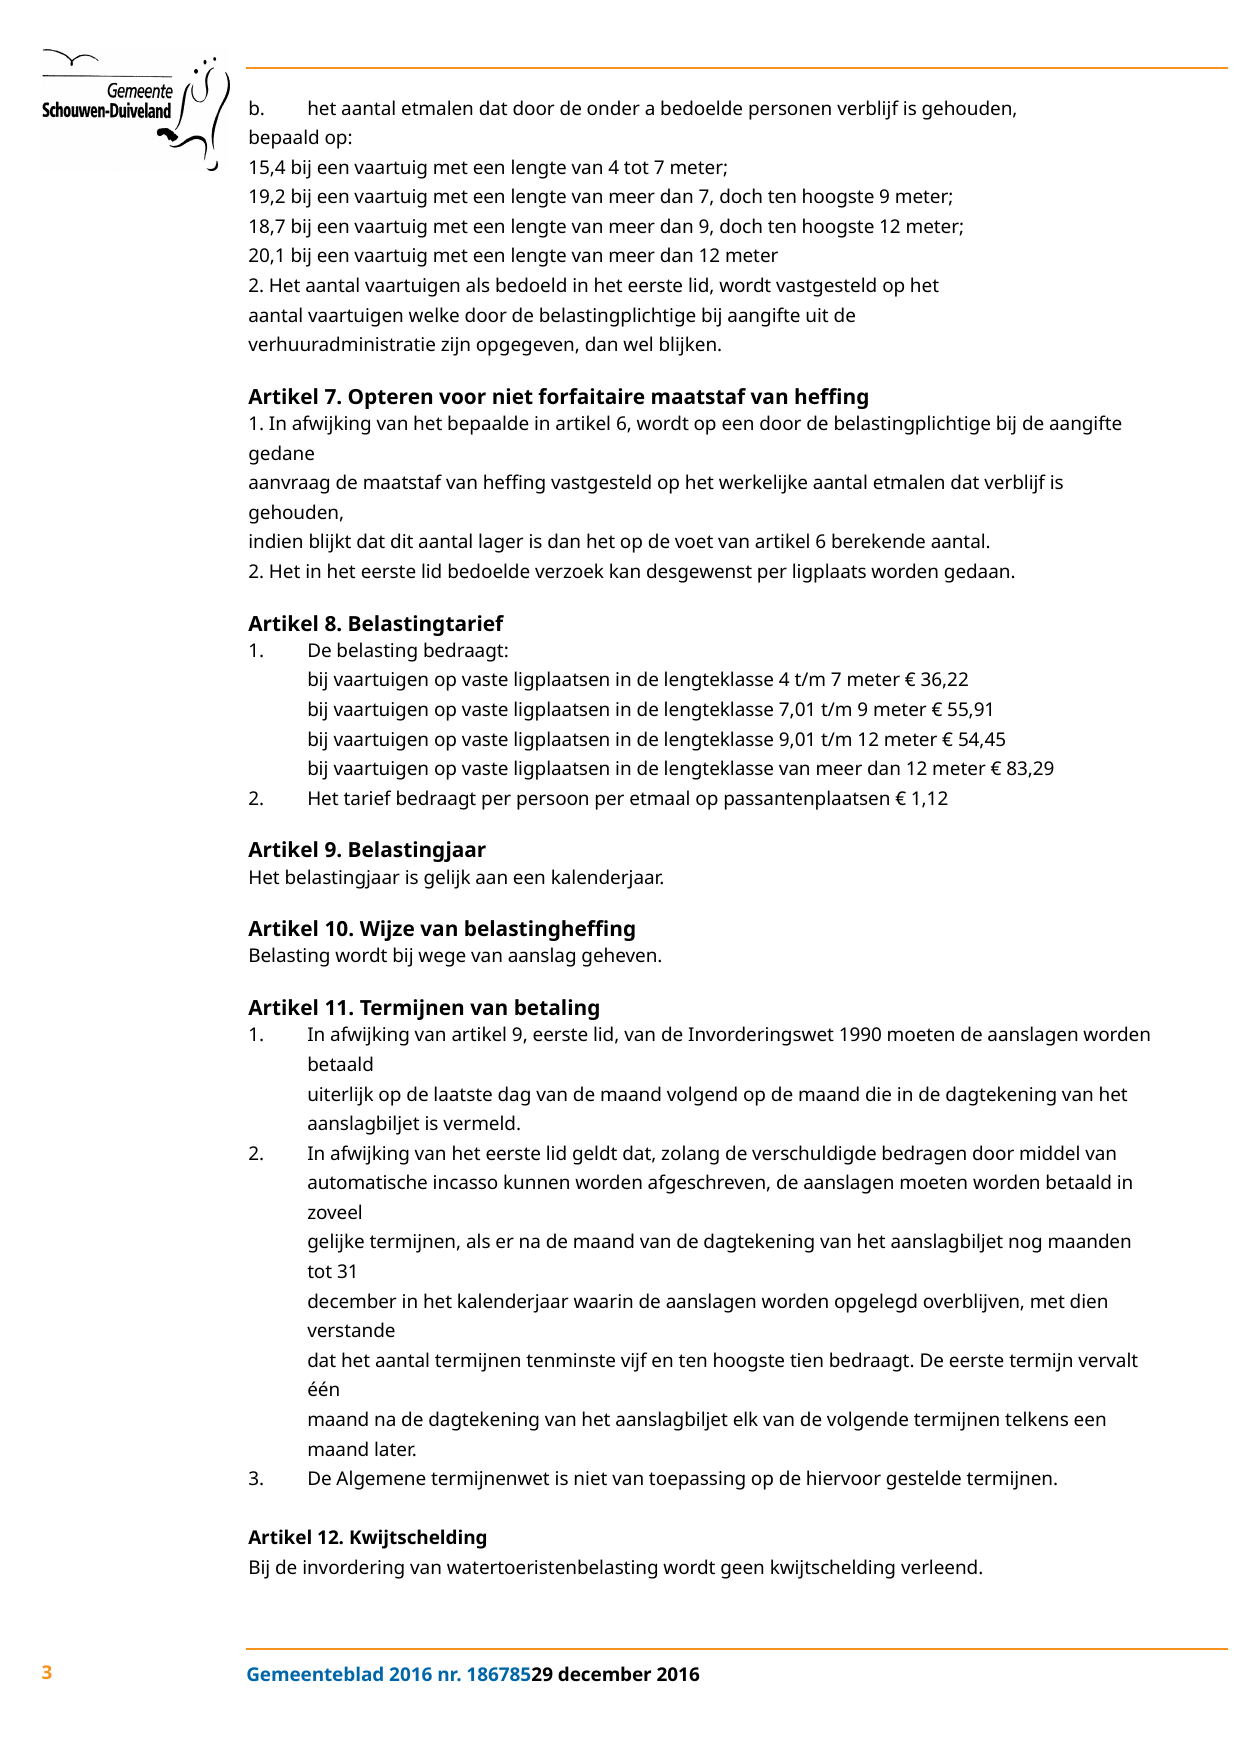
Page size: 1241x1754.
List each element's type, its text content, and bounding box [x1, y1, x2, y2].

text Artikel 8. Belastingtarief [248, 609, 1152, 637]
text Artikel 9. Belastingjaar [248, 835, 1152, 864]
list dat het aantal termijnen tenminste vijf en ten hoogste tien bedraagt. De eerste termijn vervalt één [248, 1347, 1152, 1402]
text 2. Het aantal vaartuigen als bedoeld in het eerste lid, wordt vastgesteld op het [248, 272, 1152, 298]
text 18,7 bij een vaartuig met een lengte van meer dan 9, doch ten hoogste 12 meter; [248, 213, 1152, 239]
list bij vaartuigen op vaste ligplaatsen in de lengteklasse 7,01 t/m 9 meter € 55,91 [248, 696, 1152, 722]
list maand na de dagtekening van het aanslagbiljet elk van de volgende termijnen telkens een maand later. [248, 1406, 1152, 1461]
text Bij de invordering van watertoeristenbelasting wordt geen kwijtschelding verleend. [248, 1554, 1152, 1580]
text Artikel 10. Wijze van belastingheffing [248, 914, 1152, 943]
list De belasting bedraagt: [248, 637, 1152, 663]
list bij vaartuigen op vaste ligplaatsen in de lengteklasse van meer dan 12 meter € 83,29 [248, 755, 1152, 781]
list In afwijking van het eerste lid geldt dat, zolang de verschuldigde bedragen door middel van [248, 1140, 1152, 1166]
text 2. Het in het eerste lid bedoelde verzoek kan desgewenst per ligplaats worden gedaan. [248, 558, 1152, 584]
list bij vaartuigen op vaste ligplaatsen in de lengteklasse 4 t/m 7 meter € 36,22 [248, 667, 1152, 692]
text Artikel 7. Opteren voor niet forfaitaire maatstaf van heffing [248, 382, 1152, 410]
list gelijke termijnen, als er na de maand van de dagtekening van het aanslagbiljet nog maanden tot 31 [248, 1229, 1152, 1284]
text aanvraag de maatstaf van heffing vastgesteld op het werkelijke aantal etmalen dat verblijf is gehouden, [248, 469, 1152, 525]
list In afwijking van artikel 9, eerste lid, van de Invorderingswet 1990 moeten de aanslagen worden betaald [248, 1022, 1152, 1077]
list bij vaartuigen op vaste ligplaatsen in de lengteklasse 9,01 t/m 12 meter € 54,45 [248, 726, 1152, 752]
list De Algemene termijnenwet is niet van toepassing op de hiervoor gestelde termijnen. [248, 1465, 1152, 1491]
list het aantal etmalen dat door de onder a bedoelde personen verblijf is gehouden, [248, 95, 1152, 121]
text Belasting wordt bij wege van aanslag geheven. [248, 943, 1152, 968]
text verhuuradministratie zijn opgegeven, dan wel blijken. [248, 331, 1152, 357]
list automatische incasso kunnen worden afgeschreven, de aanslagen moeten worden betaald in zoveel [248, 1169, 1152, 1225]
text 20,1 bij een vaartuig met een lengte van meer dan 12 meter [248, 243, 1152, 268]
list december in het kalenderjaar waarin de aanslagen worden opgelegd overblijven, met dien verstande [248, 1288, 1152, 1343]
text 1. In afwijking van het bepaalde in artikel 6, wordt op een door de belastingplichtige bij de aangifte gedane [248, 410, 1152, 466]
list aanslagbiljet is vermeld. [248, 1110, 1152, 1136]
text 15,4 bij een vaartuig met een lengte van 4 tot 7 meter; [248, 154, 1152, 180]
text bepaald op: [248, 124, 1152, 150]
picture [41, 47, 231, 172]
text Artikel 11. Termijnen van betaling [248, 993, 1152, 1022]
text 19,2 bij een vaartuig met een lengte van meer dan 7, doch ten hoogste 9 meter; [248, 183, 1152, 209]
text indien blijkt dat dit aantal lager is dan het op de voet van artikel 6 berekende aantal. [248, 529, 1152, 554]
list uiterlijk op de laatste dag van de maand volgend op de maand die in de dagtekening van het [248, 1081, 1152, 1106]
text Artikel 12. Kwijtschelding [248, 1524, 1152, 1550]
list Het tarief bedraagt per persoon per etmaal op passantenplaatsen € 1,12 [248, 785, 1152, 811]
text aantal vaartuigen welke door de belastingplichtige bij aangifte uit de [248, 302, 1152, 328]
text Het belastingjaar is gelijk aan een kalenderjaar. [248, 864, 1152, 889]
